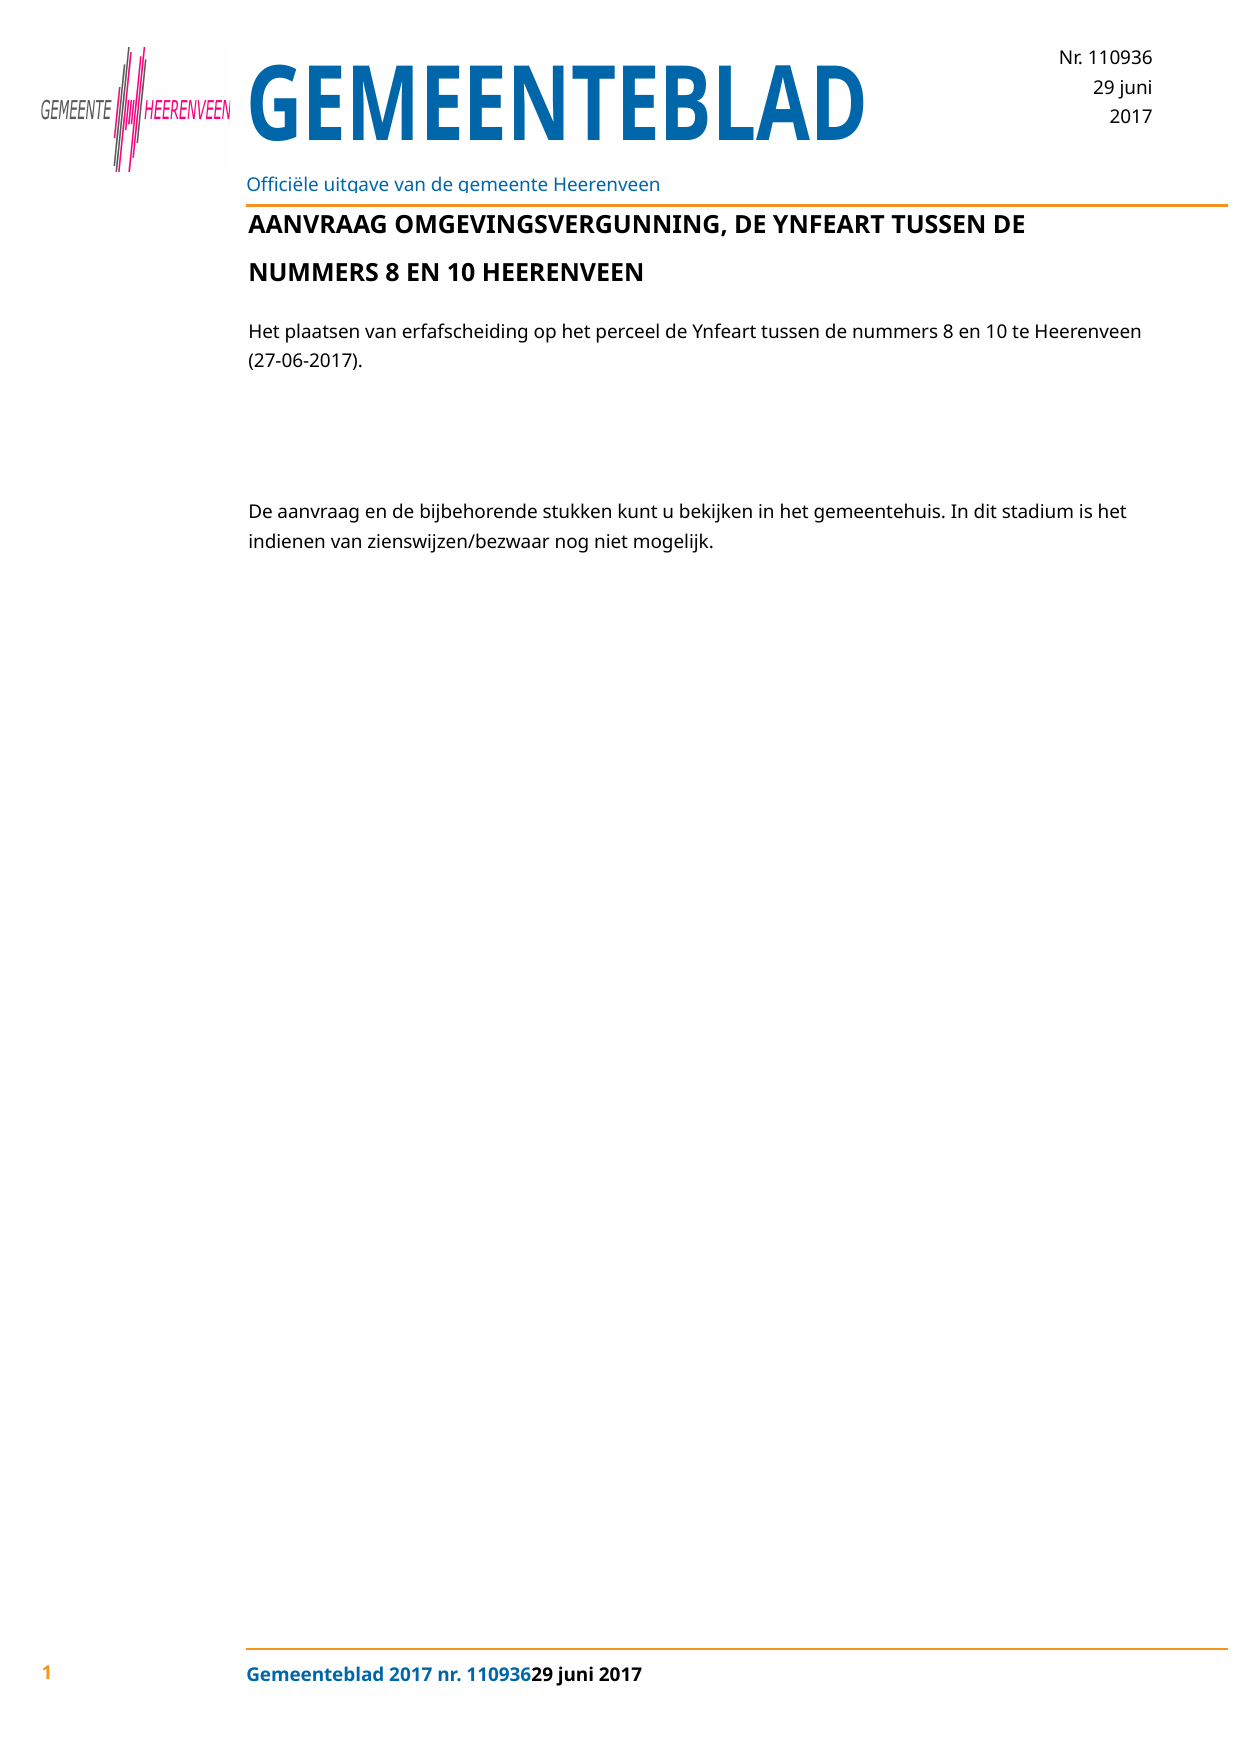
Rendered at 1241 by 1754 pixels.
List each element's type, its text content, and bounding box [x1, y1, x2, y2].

text De aanvraag en de bijbehorende stukken kunt u bekijken in het gemeentehuis. In dit stadium is het indienen van zienswijzen/bezwaar nog niet mogelijk. [248, 499, 1152, 554]
text AANVRAAG OMGEVINGSVERGUNNING, DE YNFEART TUSSEN DE NUMMERS 8 EN 10 HEERENVEEN [248, 207, 1152, 288]
text Het plaatsen van erfafscheiding op het perceel de Ynfeart tussen de nummers 8 en 10 te Heerenveen (27-06-2017). [248, 318, 1152, 373]
picture [41, 47, 231, 172]
